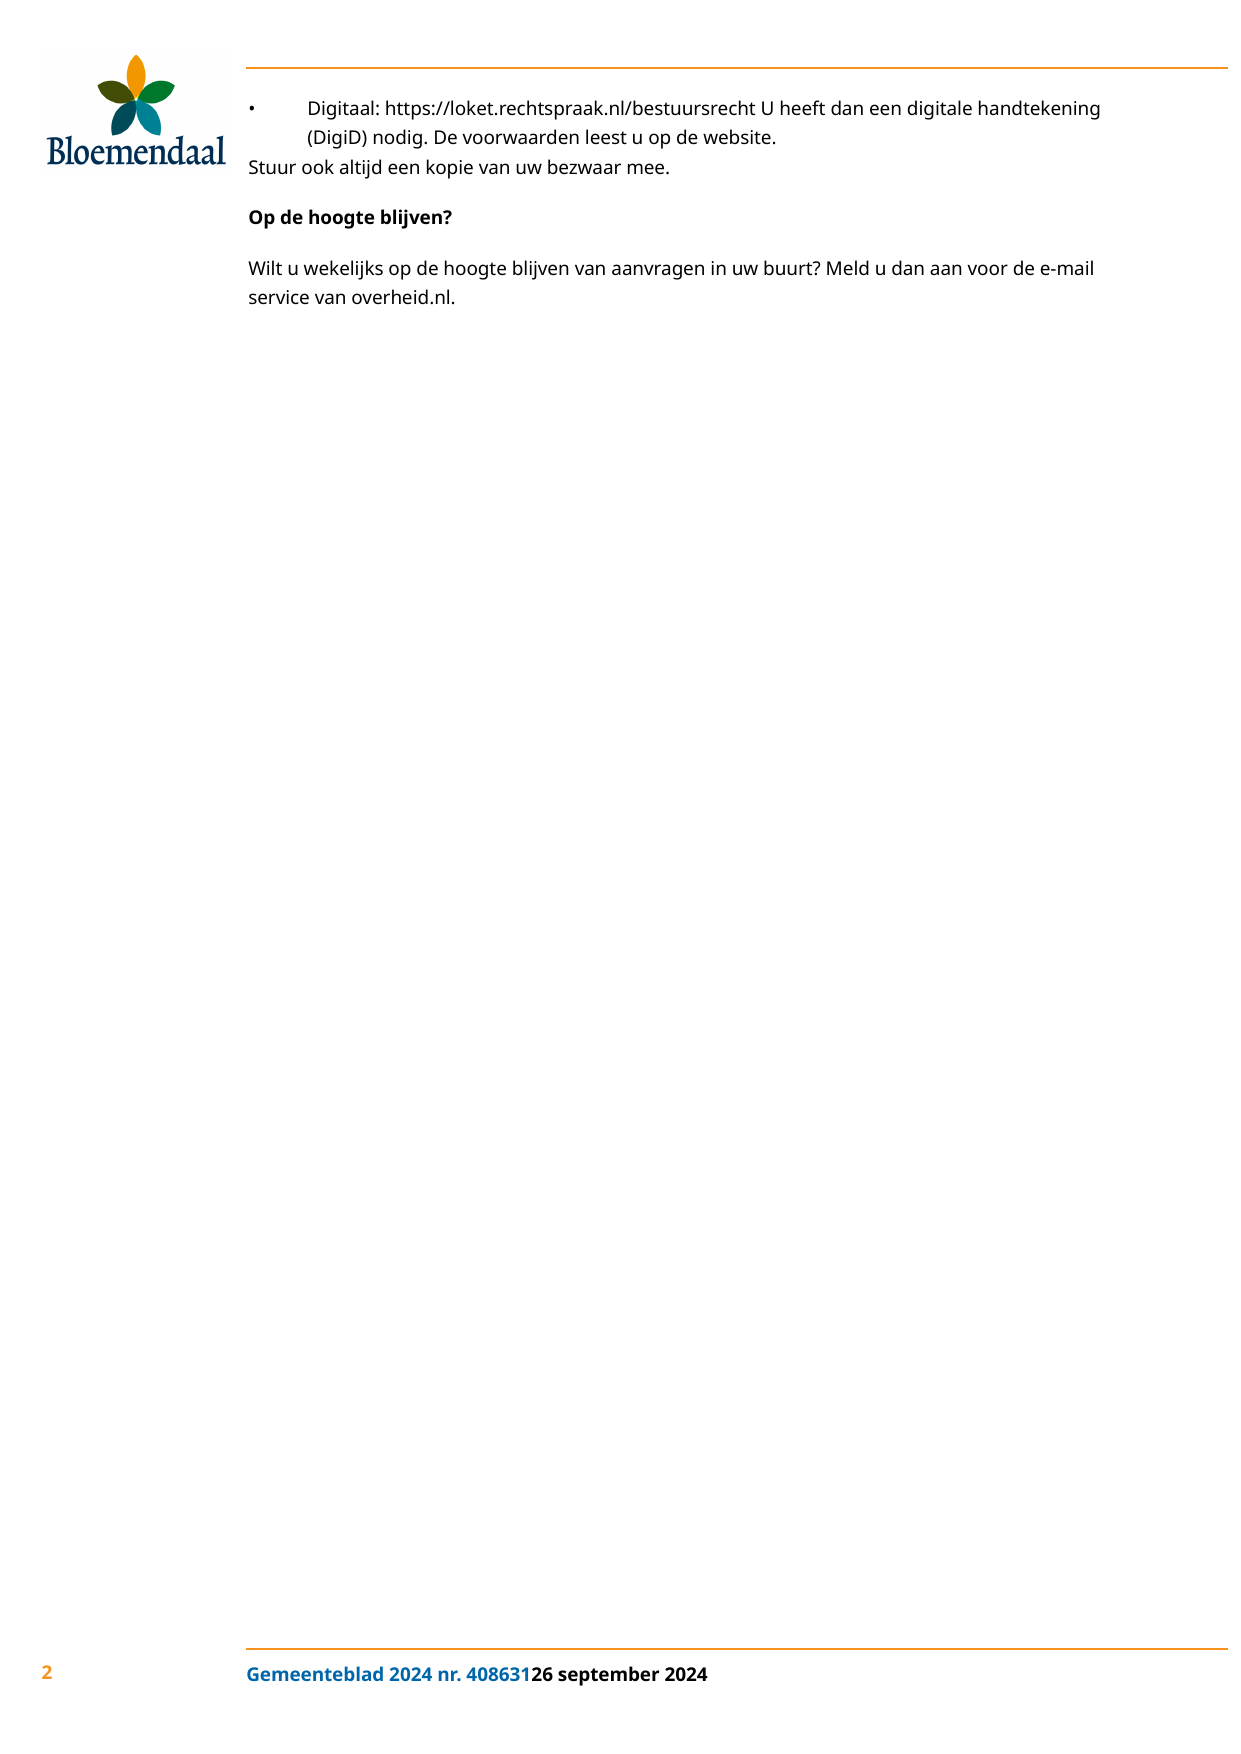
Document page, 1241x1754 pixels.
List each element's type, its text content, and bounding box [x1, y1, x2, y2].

text Wilt u wekelijks op de hoogte blijven van aanvragen in uw buurt? Meld u dan aan voor de e-mail service van overheid.nl. [248, 255, 1152, 310]
text Op de hoogte blijven? [248, 204, 1152, 230]
list Digitaal: https://loket.rechtspraak.nl/bestuursrecht U heeft dan een digitale handtekening (DigiD) nodig. De voorwaarden leest u op de website. [248, 95, 1152, 150]
picture [41, 47, 231, 172]
text Stuur ook altijd een kopie van uw bezwaar mee. [248, 154, 1152, 180]
